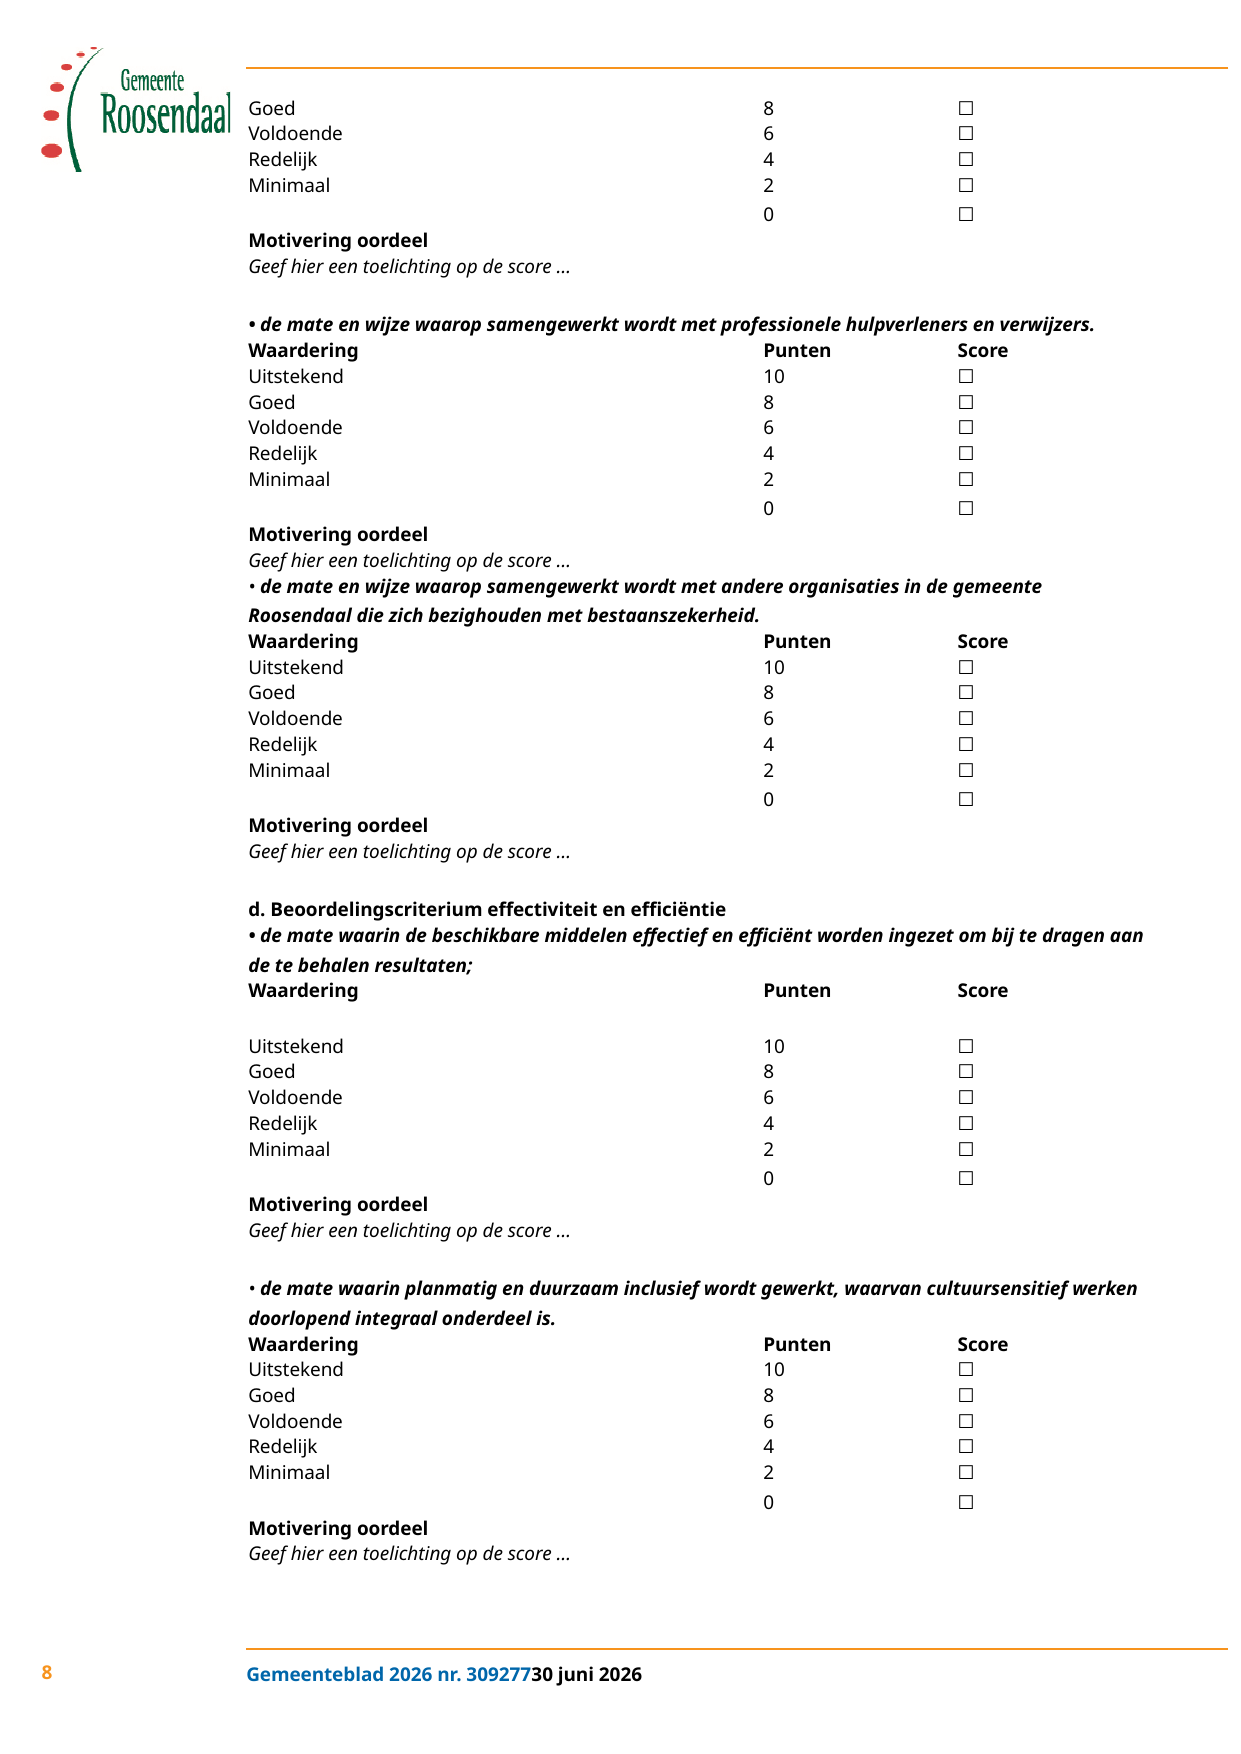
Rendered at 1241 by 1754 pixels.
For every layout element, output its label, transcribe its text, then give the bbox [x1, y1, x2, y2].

table_cell Uitstekend [248, 1033, 763, 1058]
table_cell Goed [248, 95, 763, 121]
table_cell Geef hier een toelichting op de score … [248, 1540, 1152, 1566]
table_cell ☐ [958, 1059, 1152, 1084]
table_cell Score [958, 978, 1152, 1033]
table_header • de mate waarin planmatig en duurzaam inclusief wordt gewerkt, waarvan cultuursensitief werken doorlopend integraal onderdeel is. [248, 1275, 1152, 1331]
table_cell ☐ [958, 1434, 1152, 1459]
table_header • de mate en wijze waarop samengewerkt wordt met professionele hulpverleners en verwijzers. [248, 312, 1152, 337]
table_cell ☐ [958, 654, 1152, 679]
table_cell Motivering oordeel [248, 521, 1152, 547]
table_cell Goed [248, 680, 763, 705]
table_cell Minimaal [248, 757, 763, 812]
table_cell Redelijk [248, 440, 763, 466]
table_cell Motivering oordeel [248, 812, 1152, 838]
table_cell Redelijk [248, 146, 763, 172]
table_cell 8 [763, 389, 957, 414]
table_cell Goed [248, 1059, 763, 1084]
table_cell Voldoende [248, 121, 763, 146]
table_cell 10 [763, 1033, 957, 1058]
table_cell 10 [763, 363, 957, 389]
table_cell Minimaal [248, 466, 763, 521]
table_cell Voldoende [248, 1408, 763, 1434]
table_cell Waardering [248, 978, 763, 1033]
table_cell 6 [763, 1084, 957, 1110]
table_cell Redelijk [248, 1434, 763, 1459]
table_cell Geef hier een toelichting op de score … [248, 1217, 1152, 1242]
table_cell Minimaal [248, 1459, 763, 1515]
table_cell 4 [763, 1110, 957, 1136]
table_cell 8 [763, 1382, 957, 1408]
table_cell 6 [763, 705, 957, 731]
table_cell Waardering [248, 1331, 763, 1356]
table_cell Voldoende [248, 1084, 763, 1110]
table_cell ☐ [958, 415, 1152, 440]
table_cell 6 [763, 1408, 957, 1434]
table_cell Score [958, 338, 1152, 363]
table_cell 10 [763, 654, 957, 679]
table_cell 10 [763, 1356, 957, 1382]
table_cell 6 [763, 121, 957, 146]
table_cell ☐ [958, 363, 1152, 389]
table_cell 4 [763, 1434, 957, 1459]
table_cell ☐ [958, 389, 1152, 414]
table_cell ☐ ☐ [958, 1459, 1152, 1515]
table_cell Geef hier een toelichting op de score … [248, 547, 1152, 573]
table_cell Goed [248, 389, 763, 414]
table_cell ☐ [958, 146, 1152, 172]
table_cell ☐ ☐ [958, 1136, 1152, 1191]
table_cell ☐ [958, 1033, 1152, 1058]
table_cell ☐ ☐ [958, 466, 1152, 521]
table_cell ☐ [958, 1382, 1152, 1408]
table_cell 2 0 [763, 466, 957, 521]
table_cell ☐ [958, 1356, 1152, 1382]
table_cell 4 [763, 731, 957, 757]
table_header d. Beoordelingscriterium effectiviteit en efficiëntie [248, 896, 1152, 922]
table_cell Redelijk [248, 1110, 763, 1136]
table_cell Score [958, 1331, 1152, 1356]
table_cell ☐ [958, 1408, 1152, 1434]
table_cell • de mate en wijze waarop samengewerkt wordt met andere organisaties in de gemeente Roosendaal die zich bezighouden met bestaanszekerheid. [248, 573, 1152, 628]
table_cell 4 [763, 440, 957, 466]
table_cell Punten [763, 978, 957, 1033]
table_cell Motivering oordeel [248, 1191, 1152, 1217]
table_cell ☐ [958, 121, 1152, 146]
table_cell 8 [763, 1059, 957, 1084]
table_cell 2 0 [763, 1136, 957, 1191]
table_cell ☐ [958, 680, 1152, 705]
table_cell ☐ ☐ [958, 757, 1152, 812]
table_cell ☐ [958, 1110, 1152, 1136]
table_cell Redelijk [248, 731, 763, 757]
table_cell Minimaal [248, 172, 763, 227]
table_cell Punten [763, 338, 957, 363]
table_cell Voldoende [248, 415, 763, 440]
table_cell 2 0 [763, 757, 957, 812]
table_cell Waardering [248, 338, 763, 363]
table_cell Score [958, 628, 1152, 654]
table_cell Waardering [248, 628, 763, 654]
table_cell Motivering oordeel [248, 227, 1152, 253]
table_cell Minimaal [248, 1136, 763, 1191]
table_cell Geef hier een toelichting op de score … [248, 253, 1152, 279]
table_cell 4 [763, 146, 957, 172]
table_cell Punten [763, 628, 957, 654]
picture [41, 47, 231, 172]
table_cell 2 0 [763, 172, 957, 227]
table_cell Geef hier een toelichting op de score … [248, 838, 1152, 863]
table_cell ☐ [958, 1084, 1152, 1110]
table_cell 2 0 [763, 1459, 957, 1515]
table_cell 8 [763, 680, 957, 705]
table_cell 8 [763, 95, 957, 121]
table_cell ☐ [958, 440, 1152, 466]
table_cell ☐ ☐ [958, 172, 1152, 227]
table_cell Uitstekend [248, 1356, 763, 1382]
table_cell Uitstekend [248, 363, 763, 389]
table_cell ☐ [958, 705, 1152, 731]
table_cell Voldoende [248, 705, 763, 731]
table_cell ☐ [958, 95, 1152, 121]
table_cell Uitstekend [248, 654, 763, 679]
table_cell 6 [763, 415, 957, 440]
table_cell Punten [763, 1331, 957, 1356]
table_cell Goed [248, 1382, 763, 1408]
table_cell Motivering oordeel [248, 1515, 1152, 1540]
table_cell ☐ [958, 731, 1152, 757]
table_cell • de mate waarin de beschikbare middelen effectief en efficiënt worden ingezet om bij te dragen aan de te behalen resultaten; [248, 922, 1152, 977]
